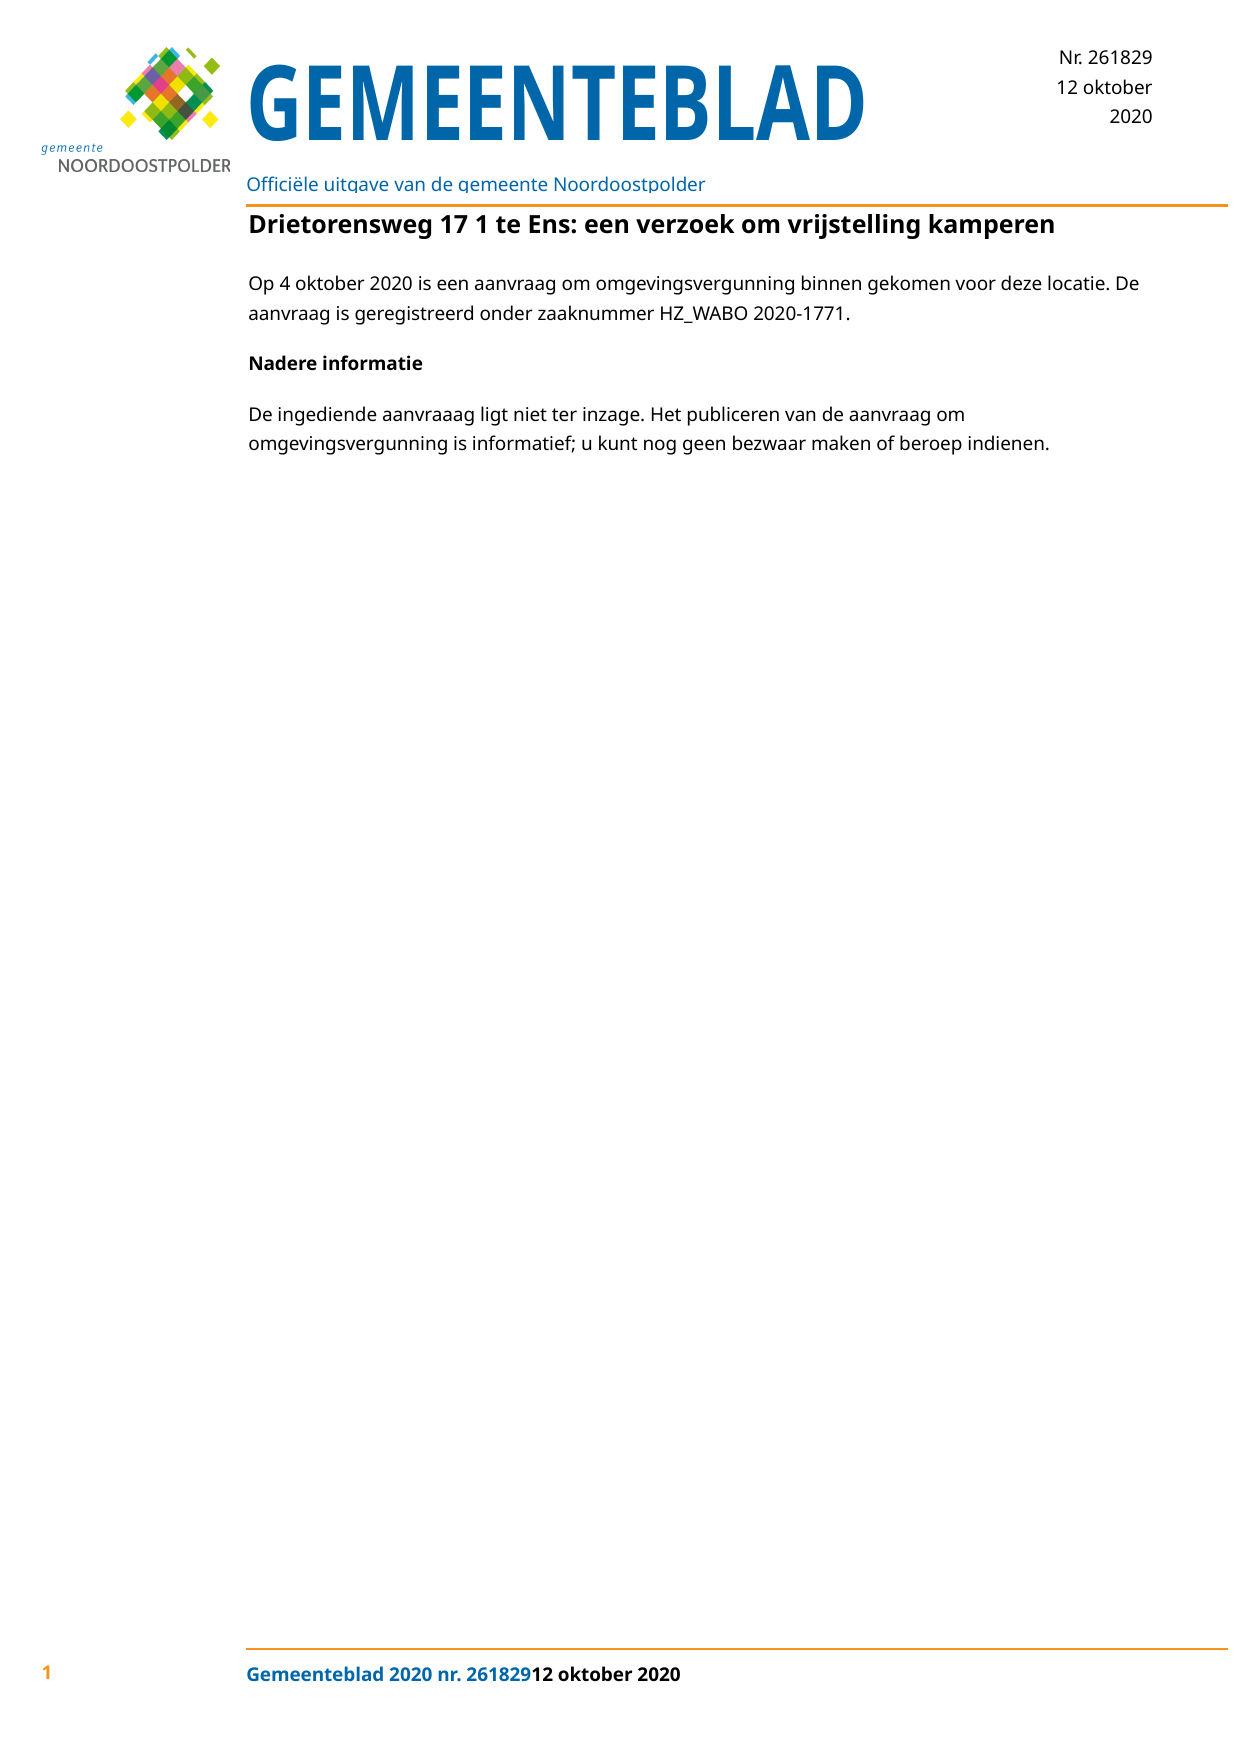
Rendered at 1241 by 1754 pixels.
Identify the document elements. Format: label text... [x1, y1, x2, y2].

text Op 4 oktober 2020 is een aanvraag om omgevingsvergunning binnen gekomen voor deze locatie. De aanvraag is geregistreerd onder zaaknummer HZ_WABO 2020-1771. [248, 270, 1152, 326]
text Drietorensweg 17 1 te Ens: een verzoek om vrijstelling kamperen [248, 207, 1152, 241]
text Nadere informatie [248, 350, 1152, 376]
picture [41, 47, 231, 172]
text De ingediende aanvraaag ligt niet ter inzage. Het publiceren van de aanvraag om omgevingsvergunning is informatief; u kunt nog geen bezwaar maken of beroep indienen. [248, 401, 1152, 456]
